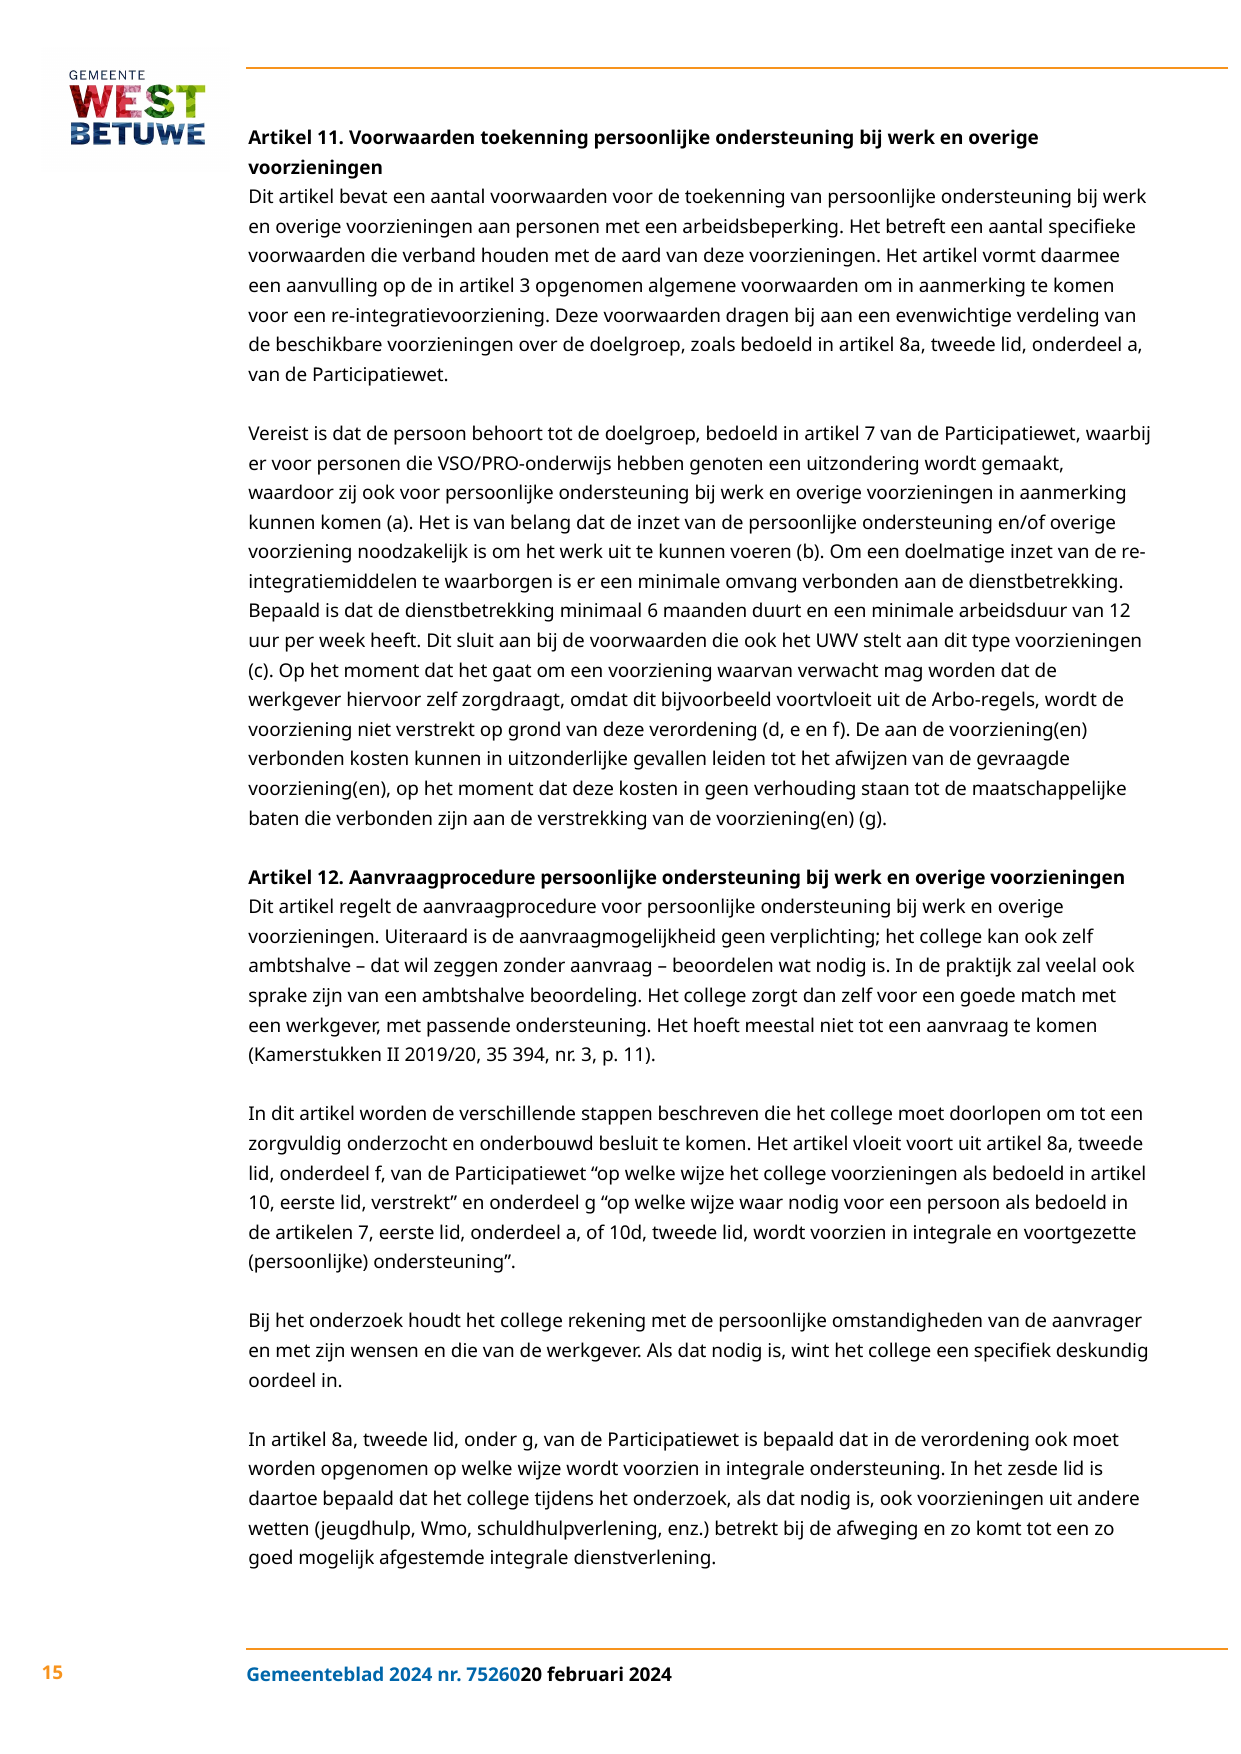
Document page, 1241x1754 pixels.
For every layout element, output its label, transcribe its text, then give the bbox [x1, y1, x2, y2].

text Artikel 11. Voorwaarden toekenning persoonlijke ondersteuning bij werk en overige voorzieningen [248, 124, 1152, 180]
text Artikel 12. Aanvraagprocedure persoonlijke ondersteuning bij werk en overige voorzieningen [248, 864, 1152, 890]
text Dit artikel bevat een aantal voorwaarden voor de toekenning van persoonlijke ondersteuning bij werk en overige voorzieningen aan personen met een arbeidsbeperking. Het betreft een aantal specifieke voorwaarden die verband houden met de aard van deze voorzieningen. Het artikel vormt daarmee een aanvulling op de in artikel 3 opgenomen algemene voorwaarden om in aanmerking te komen voor een re-integratievoorziening. Deze voorwaarden dragen bij aan een evenwichtige verdeling van de beschikbare voorzieningen over de doelgroep, zoals bedoeld in artikel 8a, tweede lid, onderdeel a, van de Participatiewet. [248, 183, 1152, 387]
text Dit artikel regelt de aanvraagprocedure voor persoonlijke ondersteuning bij werk en overige voorzieningen. Uiteraard is de aanvraagmogelijkheid geen verplichting; het college kan ook zelf ambtshalve – dat wil zeggen zonder aanvraag – beoordelen wat nodig is. In de praktijk zal veelal ook sprake zijn van een ambtshalve beoordeling. Het college zorgt dan zelf voor een goede match met een werkgever, met passende ondersteuning. Het hoeft meestal niet tot een aanvraag te komen (Kamerstukken II 2019/20, 35 394, nr. 3, p. 11). [248, 893, 1152, 1067]
text Vereist is dat de persoon behoort tot de doelgroep, bedoeld in artikel 7 van de Participatiewet, waarbij er voor personen die VSO/PRO-onderwijs hebben genoten een uitzondering wordt gemaakt, waardoor zij ook voor persoonlijke ondersteuning bij werk en overige voorzieningen in aanmerking kunnen komen (a). Het is van belang dat de inzet van de persoonlijke ondersteuning en/of overige voorziening noodzakelijk is om het werk uit te kunnen voeren (b). Om een doelmatige inzet van de re-integratiemiddelen te waarborgen is er een minimale omvang verbonden aan de dienstbetrekking. Bepaald is dat de dienstbetrekking minimaal 6 maanden duurt en een minimale arbeidsduur van 12 uur per week heeft. Dit sluit aan bij de voorwaarden die ook het UWV stelt aan dit type voorzieningen (c). Op het moment dat het gaat om een voorziening waarvan verwacht mag worden dat de werkgever hiervoor zelf zorgdraagt, omdat dit bijvoorbeeld voortvloeit uit de Arbo-regels, wordt de voorziening niet verstrekt op grond van deze verordening (d, e en f). De aan de voorziening(en) verbonden kosten kunnen in uitzonderlijke gevallen leiden tot het afwijzen van de gevraagde voorziening(en), op het moment dat deze kosten in geen verhouding staan tot de maatschappelijke baten die verbonden zijn aan de verstrekking van de voorziening(en) (g). [248, 420, 1152, 831]
text In dit artikel worden de verschillende stappen beschreven die het college moet doorlopen om tot een zorgvuldig onderzocht en onderbouwd besluit te komen. Het artikel vloeit voort uit artikel 8a, tweede lid, onderdeel f, van de Participatiewet “op welke wijze het college voorzieningen als bedoeld in artikel 10, eerste lid, verstrekt” en onderdeel g “op welke wijze waar nodig voor een persoon als bedoeld in de artikelen 7, eerste lid, onderdeel a, of 10d, tweede lid, wordt voorzien in integrale en voortgezette (persoonlijke) ondersteuning”. [248, 1101, 1152, 1274]
text In artikel 8a, tweede lid, onder g, van de Participatiewet is bepaald dat in de verordening ook moet worden opgenomen op welke wijze wordt voorzien in integrale ondersteuning. In het zesde lid is daartoe bepaald dat het college tijdens het onderzoek, als dat nodig is, ook voorzieningen uit andere wetten (jeugdhulp, Wmo, schuldhulpverlening, enz.) betrekt bij de afweging en zo komt tot een zo goed mogelijk afgestemde integrale dienstverlening. [248, 1426, 1152, 1570]
text Bij het onderzoek houdt het college rekening met de persoonlijke omstandigheden van de aanvrager en met zijn wensen en die van de werkgever. Als dat nodig is, wint het college een specifiek deskundig oordeel in. [248, 1308, 1152, 1393]
picture [41, 47, 231, 172]
